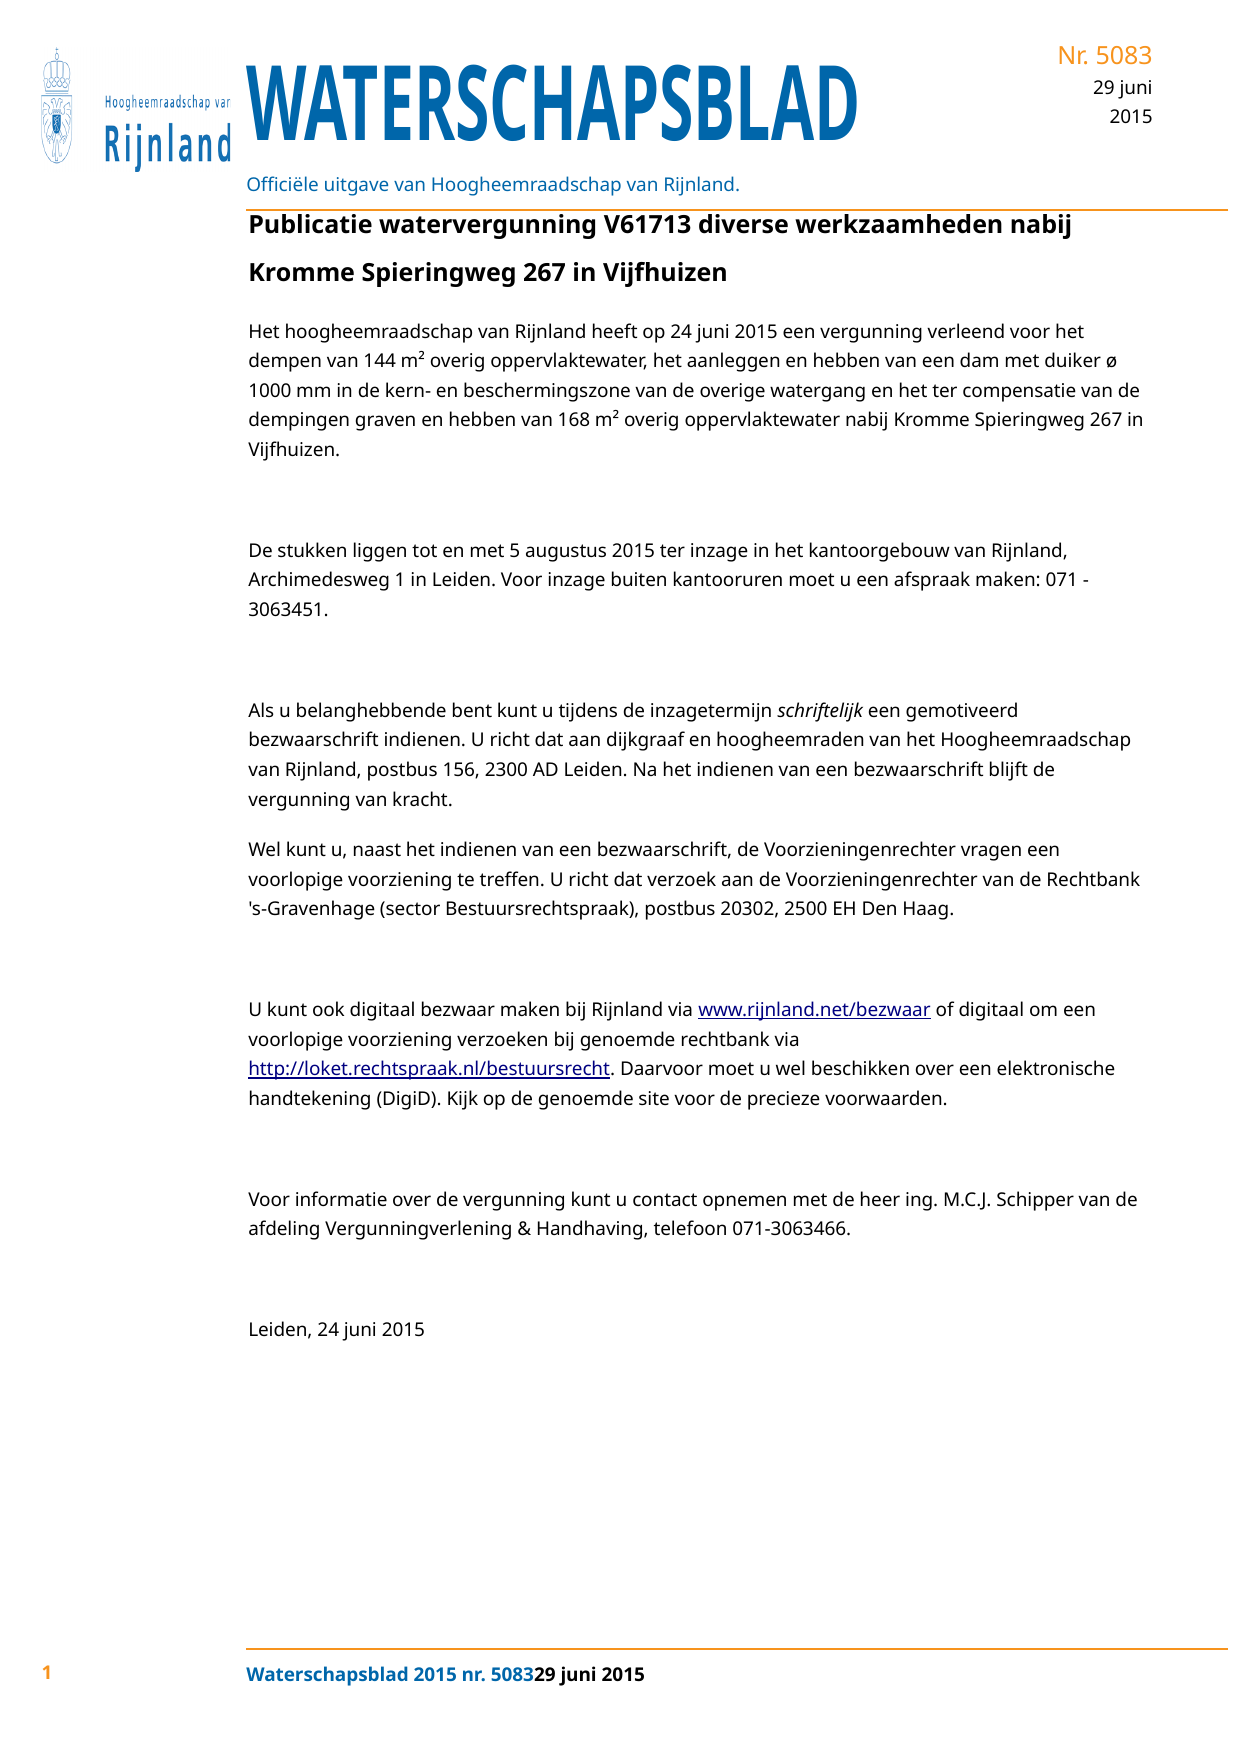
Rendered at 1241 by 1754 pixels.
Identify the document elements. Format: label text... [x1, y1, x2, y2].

text Publicatie watervergunning V61713 diverse werkzaamheden nabij Kromme Spieringweg 267 in Vijfhuizen [248, 211, 1152, 288]
text De stukken liggen tot en met 5 augustus 2015 ter inzage in het kantoorgebouw van Rijnland, Archimedesweg 1 in Leiden. Voor inzage buiten kantooruren moet u een afspraak maken: 071 - 3063451. [248, 537, 1152, 622]
picture [41, 47, 231, 172]
text U kunt ook digitaal bezwaar maken bij Rijnland via www.rijnland.net/bezwaar of digitaal om een voorlopige voorziening verzoeken bij genoemde rechtbank via http://loket.rechtspraak.nl/bestuursrecht. Daarvoor moet u wel beschikken over een elektronische handtekening (DigiD). Kijk op de genoemde site voor de precieze voorwaarden. [248, 996, 1152, 1111]
text Als u belanghebbende bent kunt u tijdens de inzagetermijn schriftelijk een gemotiveerd bezwaarschrift indienen. U richt dat aan dijkgraaf en hoogheemraden van het Hoogheemraadschap van Rijnland, postbus 156, 2300 AD Leiden. Na het indienen van een bezwaarschrift blijft de vergunning van kracht. [248, 697, 1152, 812]
text Het hoogheemraadschap van Rijnland heeft op 24 juni 2015 een vergunning verleend voor het dempen van 144 m² overig oppervlaktewater, het aanleggen en hebben van een dam met duiker ø 1000 mm in de kern- en beschermingszone van de overige watergang en het ter compensatie van de dempingen graven en hebben van 168 m² overig oppervlaktewater nabij Kromme Spieringweg 267 in Vijfhuizen. [248, 318, 1152, 462]
text Wel kunt u, naast het indienen van een bezwaarschrift, de Voorzieningenrechter vragen een voorlopige voorziening te treffen. U richt dat verzoek aan de Voorzieningenrechter van de Rechtbank 's-Gravenhage (sector Bestuursrechtspraak), postbus 20302, 2500 EH Den Haag. [248, 836, 1152, 921]
text Voor informatie over de vergunning kunt u contact opnemen met de heer ing. M.C.J. Schipper van de afdeling Vergunningverlening & Handhaving, telefoon 071-3063466. [248, 1186, 1152, 1241]
text Leiden, 24 juni 2015 [248, 1316, 1152, 1342]
